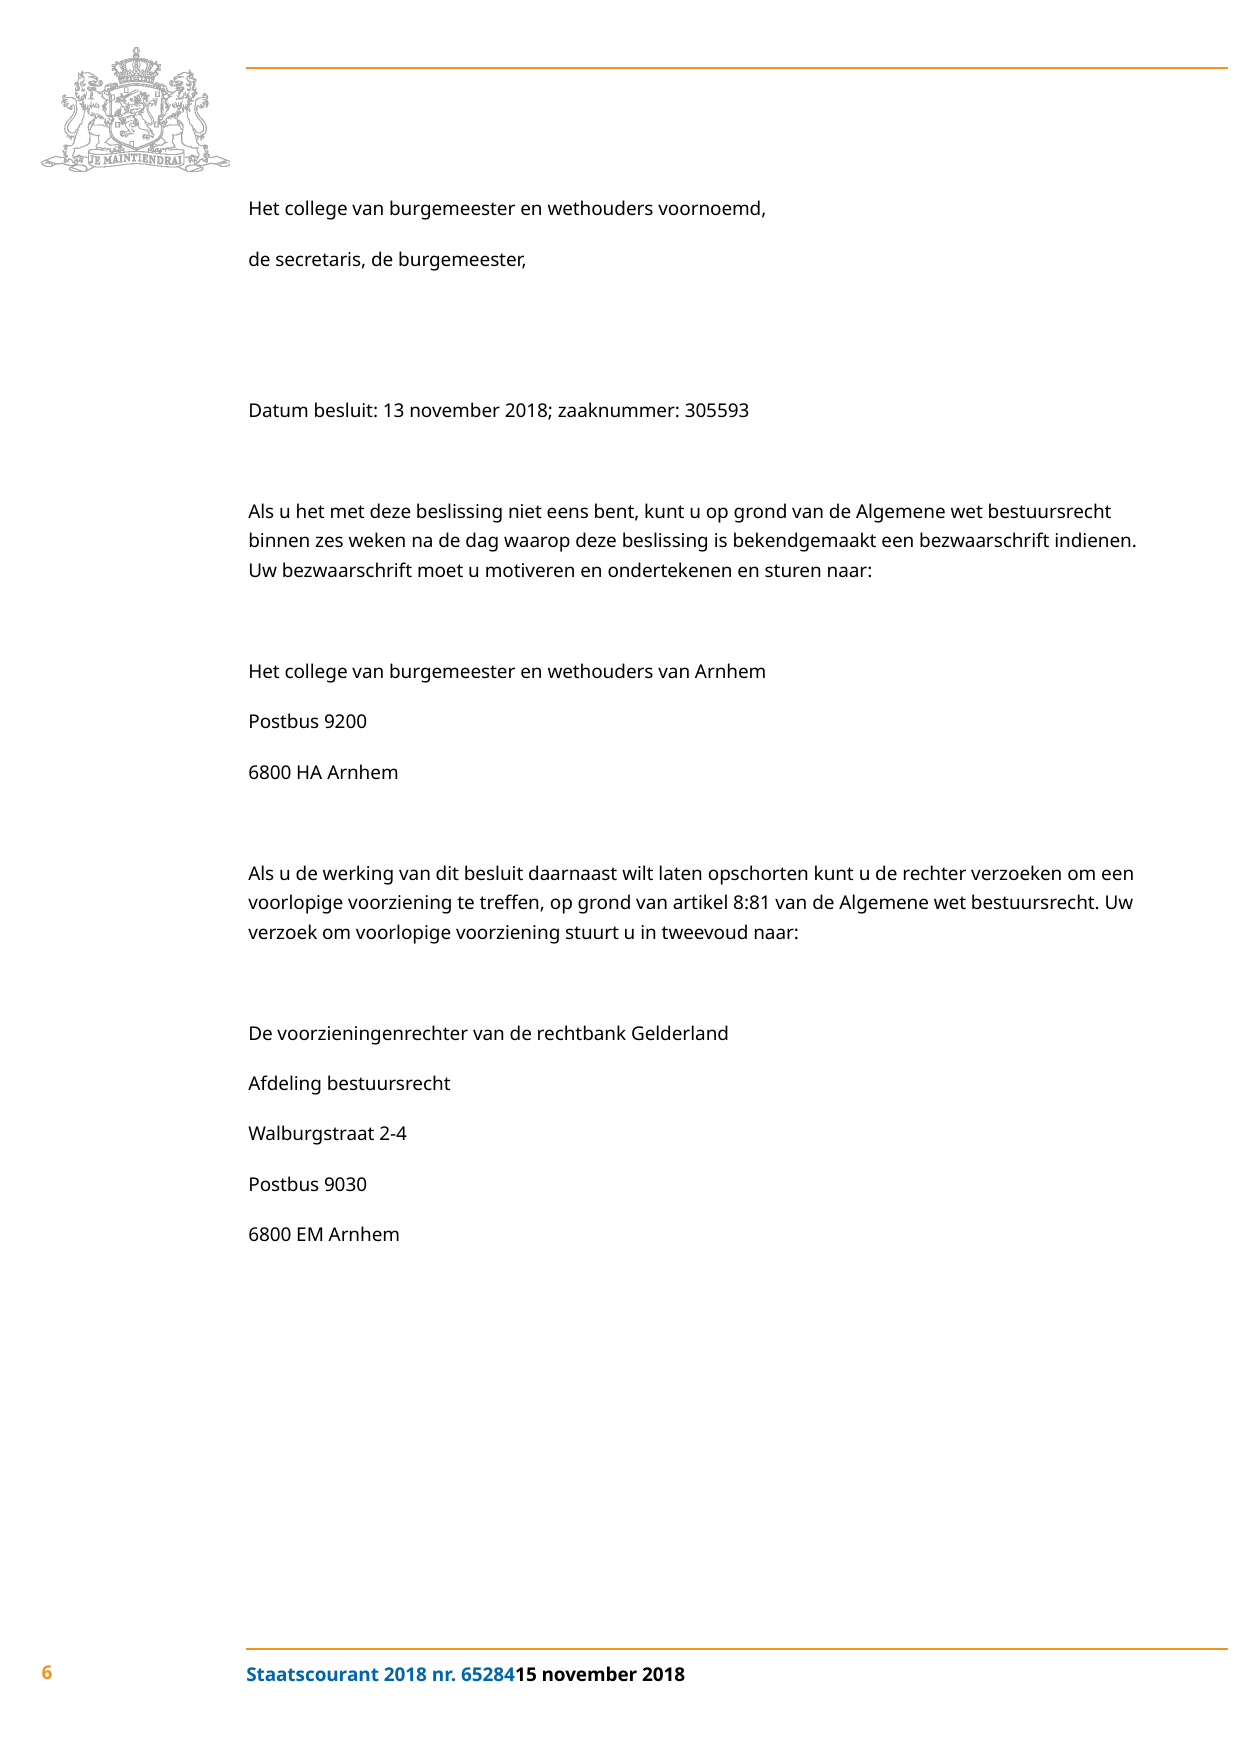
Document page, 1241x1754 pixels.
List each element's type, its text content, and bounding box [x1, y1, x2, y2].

text Postbus 9200 [248, 708, 1152, 734]
text 6800 HA Arnhem [248, 759, 1152, 785]
text Het college van burgemeester en wethouders van Arnhem [248, 658, 1152, 684]
text Walburgstraat 2-4 [248, 1121, 1152, 1146]
picture [41, 47, 231, 172]
text Datum besluit: 13 november 2018; zaaknummer: 305593 [248, 397, 1152, 423]
text de secretaris, de burgemeester, [248, 246, 1152, 272]
text Postbus 9030 [248, 1171, 1152, 1197]
text Als u de werking van dit besluit daarnaast wilt laten opschorten kunt u de rechter verzoeken om een voorlopige voorziening te treffen, op grond van artikel 8:81 van de Algemene wet bestuursrecht. Uw verzoek om voorlopige voorziening stuurt u in tweevoud naar: [248, 860, 1152, 945]
text Als u het met deze beslissing niet eens bent, kunt u op grond van de Algemene wet bestuursrecht binnen zes weken na de dag waarop deze beslissing is bekendgemaakt een bezwaarschrift indienen. Uw bezwaarschrift moet u motiveren en ondertekenen en sturen naar: [248, 498, 1152, 583]
text Afdeling bestuursrecht [248, 1070, 1152, 1096]
text 6800 EM Arnhem [248, 1221, 1152, 1247]
text De voorzieningenrechter van de rechtbank Gelderland [248, 1020, 1152, 1046]
text Het college van burgemeester en wethouders voornoemd, [248, 196, 1152, 221]
